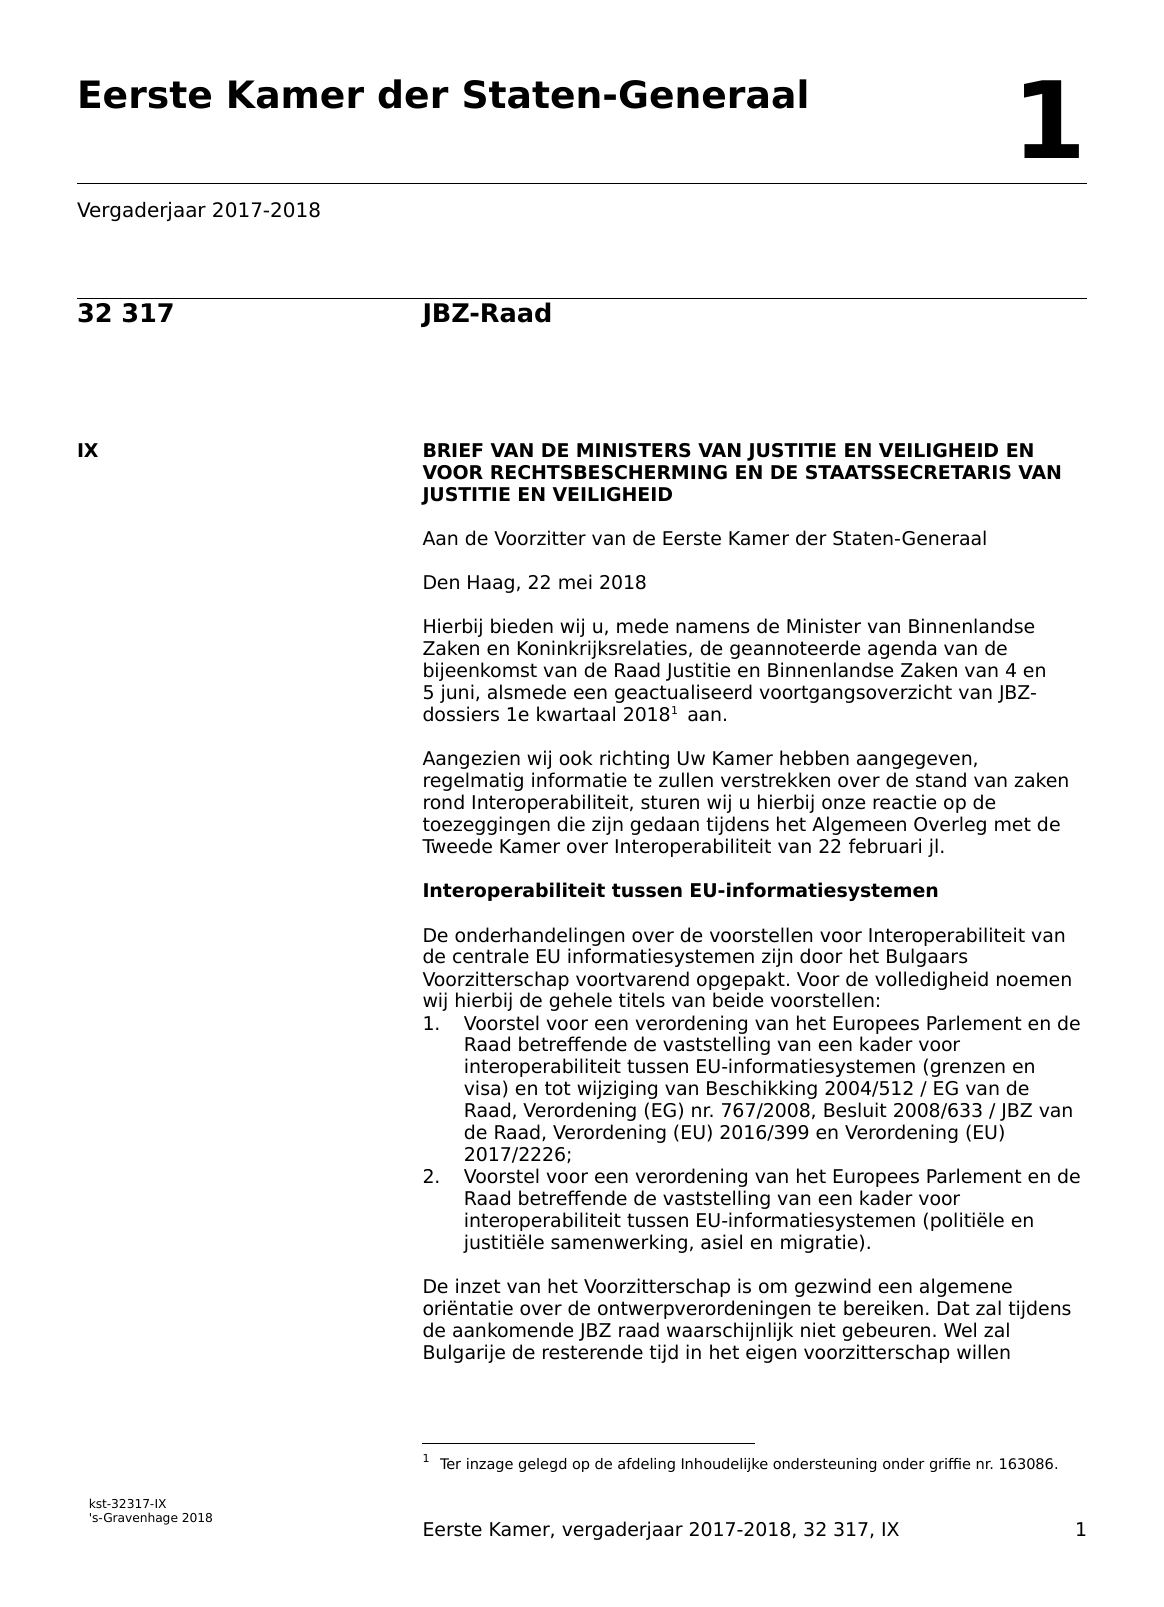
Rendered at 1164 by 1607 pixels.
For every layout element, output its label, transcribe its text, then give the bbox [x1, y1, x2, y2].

table_header Eerste Kamer der Staten-Generaal [77, 59, 886, 183]
text De onderhandelingen over de voorstellen voor Interoperabiliteit van de centrale EU informatiesystemen zijn door het Bulgaars Voorzitterschap voortvarend opgepakt. Voor de volledigheid noemen wij hierbij de gehele titels van beide voorstellen: [422, 924, 1087, 1012]
subtitle 32 317 JBZ-Raad [77, 299, 1087, 329]
text Ter inzage gelegd op de afdeling Inhoudelijke ondersteuning onder griffie nr. 163086. [422, 1452, 1087, 1474]
table_cell Vergaderjaar 2017-2018 [77, 184, 1087, 298]
text 2. Voorstel voor een verordening van het Europees Parlement en de Raad betreffende de vaststelling van een kader voor interoperabiliteit tussen EU-informatiesystemen (politiële en justitiële samenwerking, asiel en migratie). [422, 1166, 1087, 1254]
text 's-Gravenhage 2018 [88, 1511, 323, 1525]
text Hierbij bieden wij u, mede namens de Minister van Binnenlandse Zaken en Koninkrijksrelaties, de geannoteerde agenda van de bijeenkomst van de Raad Justitie en Binnenlandse Zaken van 4 en 5 juni, alsmede een geactualiseerd voortgangsoverzicht van JBZ-dossiers 1e kwartaal 2018 aan. [422, 616, 1087, 726]
text Den Haag, 22 mei 2018 [422, 572, 1087, 594]
text Aangezien wij ook richting Uw Kamer hebben aangegeven, regelmatig informatie te zullen verstrekken over de stand van zaken rond Interoperabiliteit, sturen wij u hierbij onze reactie op de toezeggingen die zijn gedaan tijdens het Algemeen Overleg met de Tweede Kamer over Interoperabiliteit van 22 februari jl. [422, 748, 1087, 858]
subtitle Interoperabiliteit tussen EU-informatiesystemen [422, 880, 1087, 902]
table_header 1 [886, 59, 1087, 183]
text kst-32317-IX [88, 1497, 323, 1511]
subtitle IX BRIEF VAN DE MINISTERS VAN JUSTITIE EN VEILIGHEID EN VOOR RECHTSBESCHERMING EN DE STAATSSECRETARIS VAN JUSTITIE EN VEILIGHEID [77, 440, 1087, 506]
text 1. Voorstel voor een verordening van het Europees Parlement en de Raad betreffende de vaststelling van een kader voor interoperabiliteit tussen EU-informatiesystemen (grenzen en visa) en tot wijziging van Beschikking 2004/512 / EG van de Raad, Verordening (EG) nr. 767/2008, Besluit 2008/633 / JBZ van de Raad, Verordening (EU) 2016/399 en Verordening (EU) 2017/2226; [422, 1012, 1087, 1166]
text Aan de Voorzitter van de Eerste Kamer der Staten-Generaal [422, 528, 1087, 550]
text De inzet van het Voorzitterschap is om gezwind een algemene oriëntatie over de ontwerpverordeningen te bereiken. Dat zal tijdens de aankomende JBZ raad waarschijnlijk niet gebeuren. Wel zal Bulgarije de resterende tijd in het eigen voorzitterschap willen [422, 1276, 1087, 1364]
